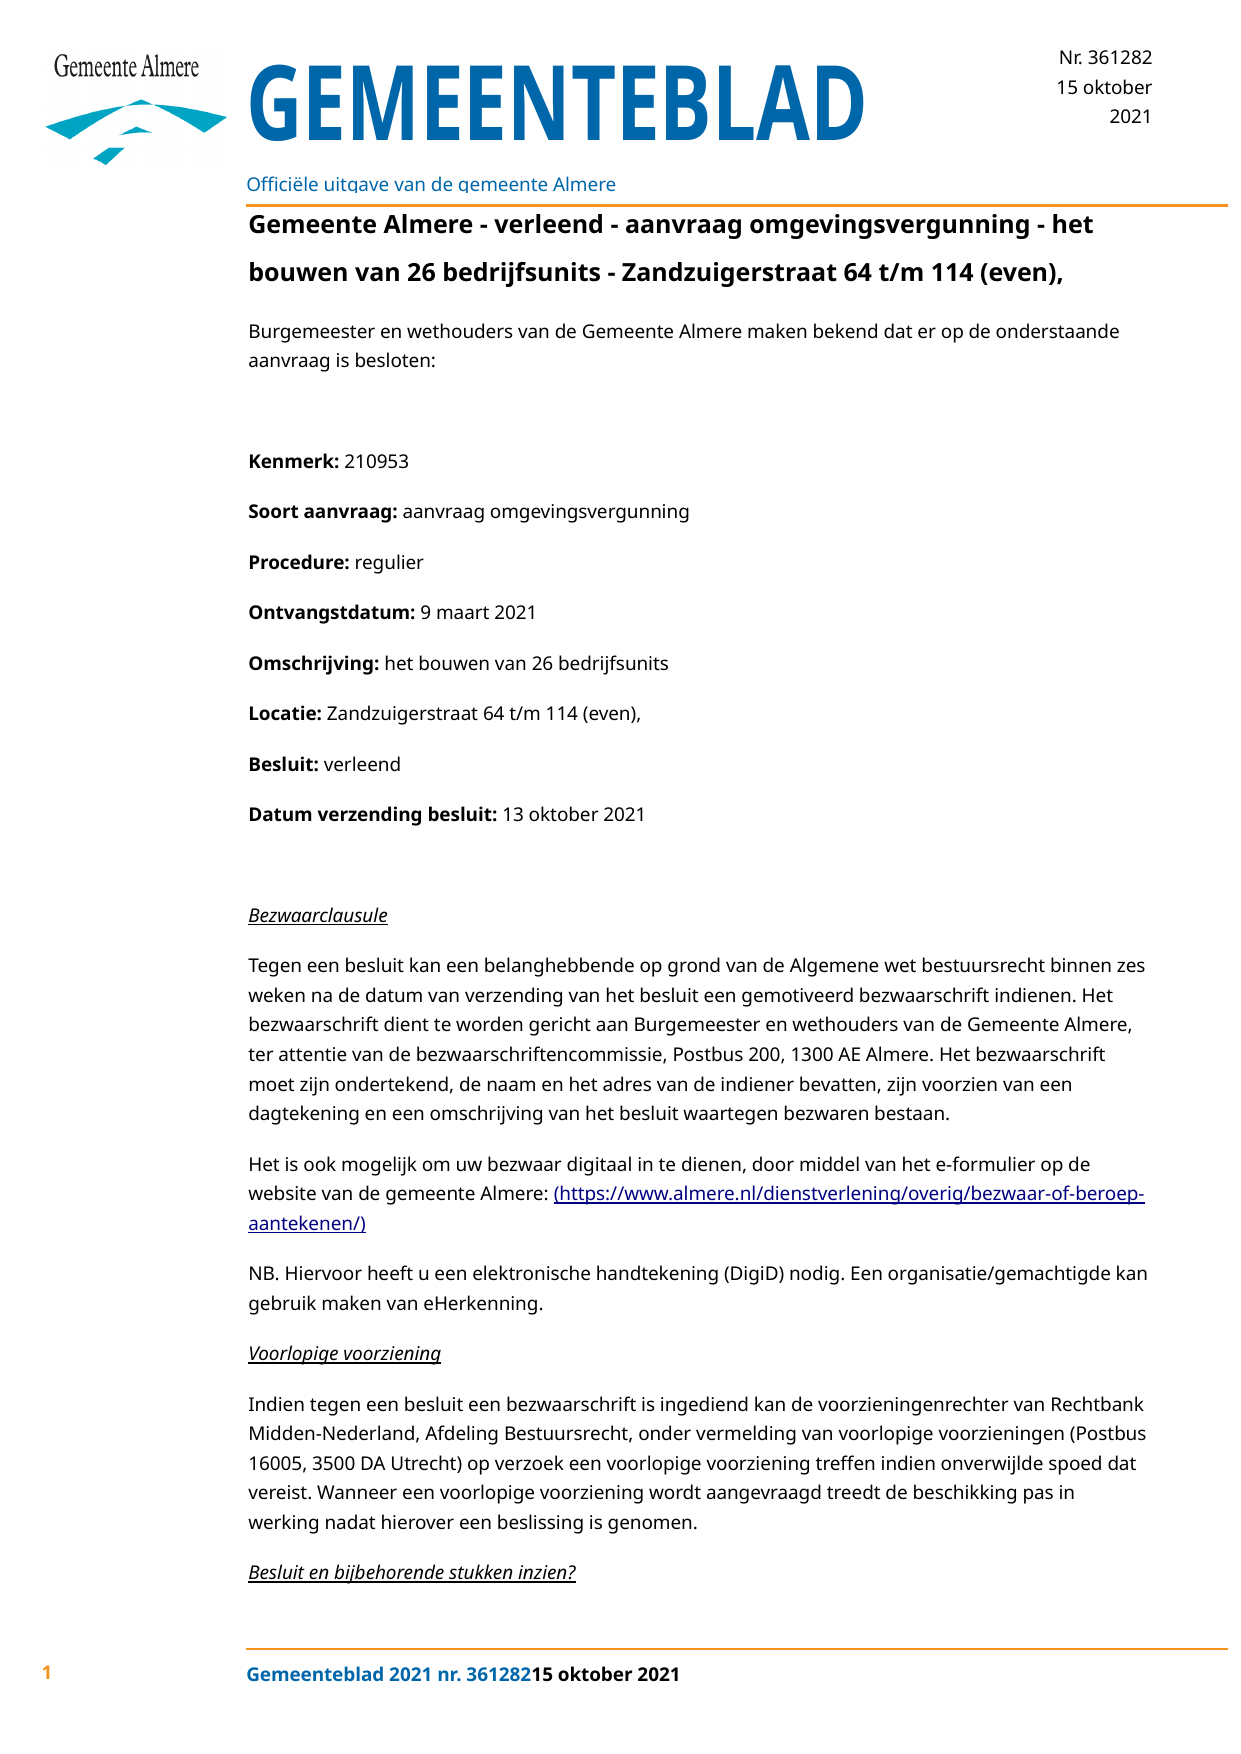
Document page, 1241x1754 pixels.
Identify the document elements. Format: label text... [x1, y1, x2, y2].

picture [41, 47, 231, 172]
text Procedure: regulier [248, 549, 1152, 575]
text Datum verzending besluit: 13 oktober 2021 [248, 801, 1152, 827]
text Besluit en bijbehorende stukken inzien? [248, 1559, 1152, 1585]
text Locatie: Zandzuigerstraat 64 t/m 114 (even), [248, 700, 1152, 726]
text Ontvangstdatum: 9 maart 2021 [248, 599, 1152, 625]
text Het is ook mogelijk om uw bezwaar digitaal in te dienen, door middel van het e-formulier op de website van de gemeente Almere: (https://www.almere.nl/dienstverlening/overig/bezwaar-of-beroep-aantekenen/) [248, 1151, 1152, 1236]
text NB. Hiervoor heeft u een elektronische handtekening (DigiD) nodig. Een organisatie/gemachtigde kan gebruik maken van eHerkenning. [248, 1260, 1152, 1316]
text Gemeente Almere - verleend - aanvraag omgevingsvergunning - het bouwen van 26 bedrijfsunits - Zandzuigerstraat 64 t/m 114 (even), [248, 207, 1152, 288]
text Besluit: verleend [248, 751, 1152, 777]
text Burgemeester en wethouders van de Gemeente Almere maken bekend dat er op de onderstaande aanvraag is besloten: [248, 318, 1152, 373]
text Bezwaarclausule [248, 902, 1152, 928]
text Voorlopige voorziening [248, 1340, 1152, 1366]
text Soort aanvraag: aanvraag omgevingsvergunning [248, 499, 1152, 524]
text Indien tegen een besluit een bezwaarschrift is ingediend kan de voorzieningenrechter van Rechtbank Midden-Nederland, Afdeling Bestuursrecht, onder vermelding van voorlopige voorzieningen (Postbus 16005, 3500 DA Utrecht) op verzoek een voorlopige voorziening treffen indien onverwijlde spoed dat vereist. Wanneer een voorlopige voorziening wordt aangevraagd treedt de beschikking pas in werking nadat hierover een beslissing is genomen. [248, 1391, 1152, 1535]
text Omschrijving: het bouwen van 26 bedrijfsunits [248, 650, 1152, 676]
text Tegen een besluit kan een belanghebbende op grond van de Algemene wet bestuursrecht binnen zes weken na de datum van verzending van het besluit een gemotiveerd bezwaarschrift indienen. Het bezwaarschrift dient te worden gericht aan Burgemeester en wethouders van de Gemeente Almere, ter attentie van de bezwaarschriftencommissie, Postbus 200, 1300 AE Almere. Het bezwaarschrift moet zijn ondertekend, de naam en het adres van de indiener bevatten, zijn voorzien van een dagtekening en een omschrijving van het besluit waartegen bezwaren bestaan. [248, 952, 1152, 1126]
text Kenmerk: 210953 [248, 448, 1152, 474]
